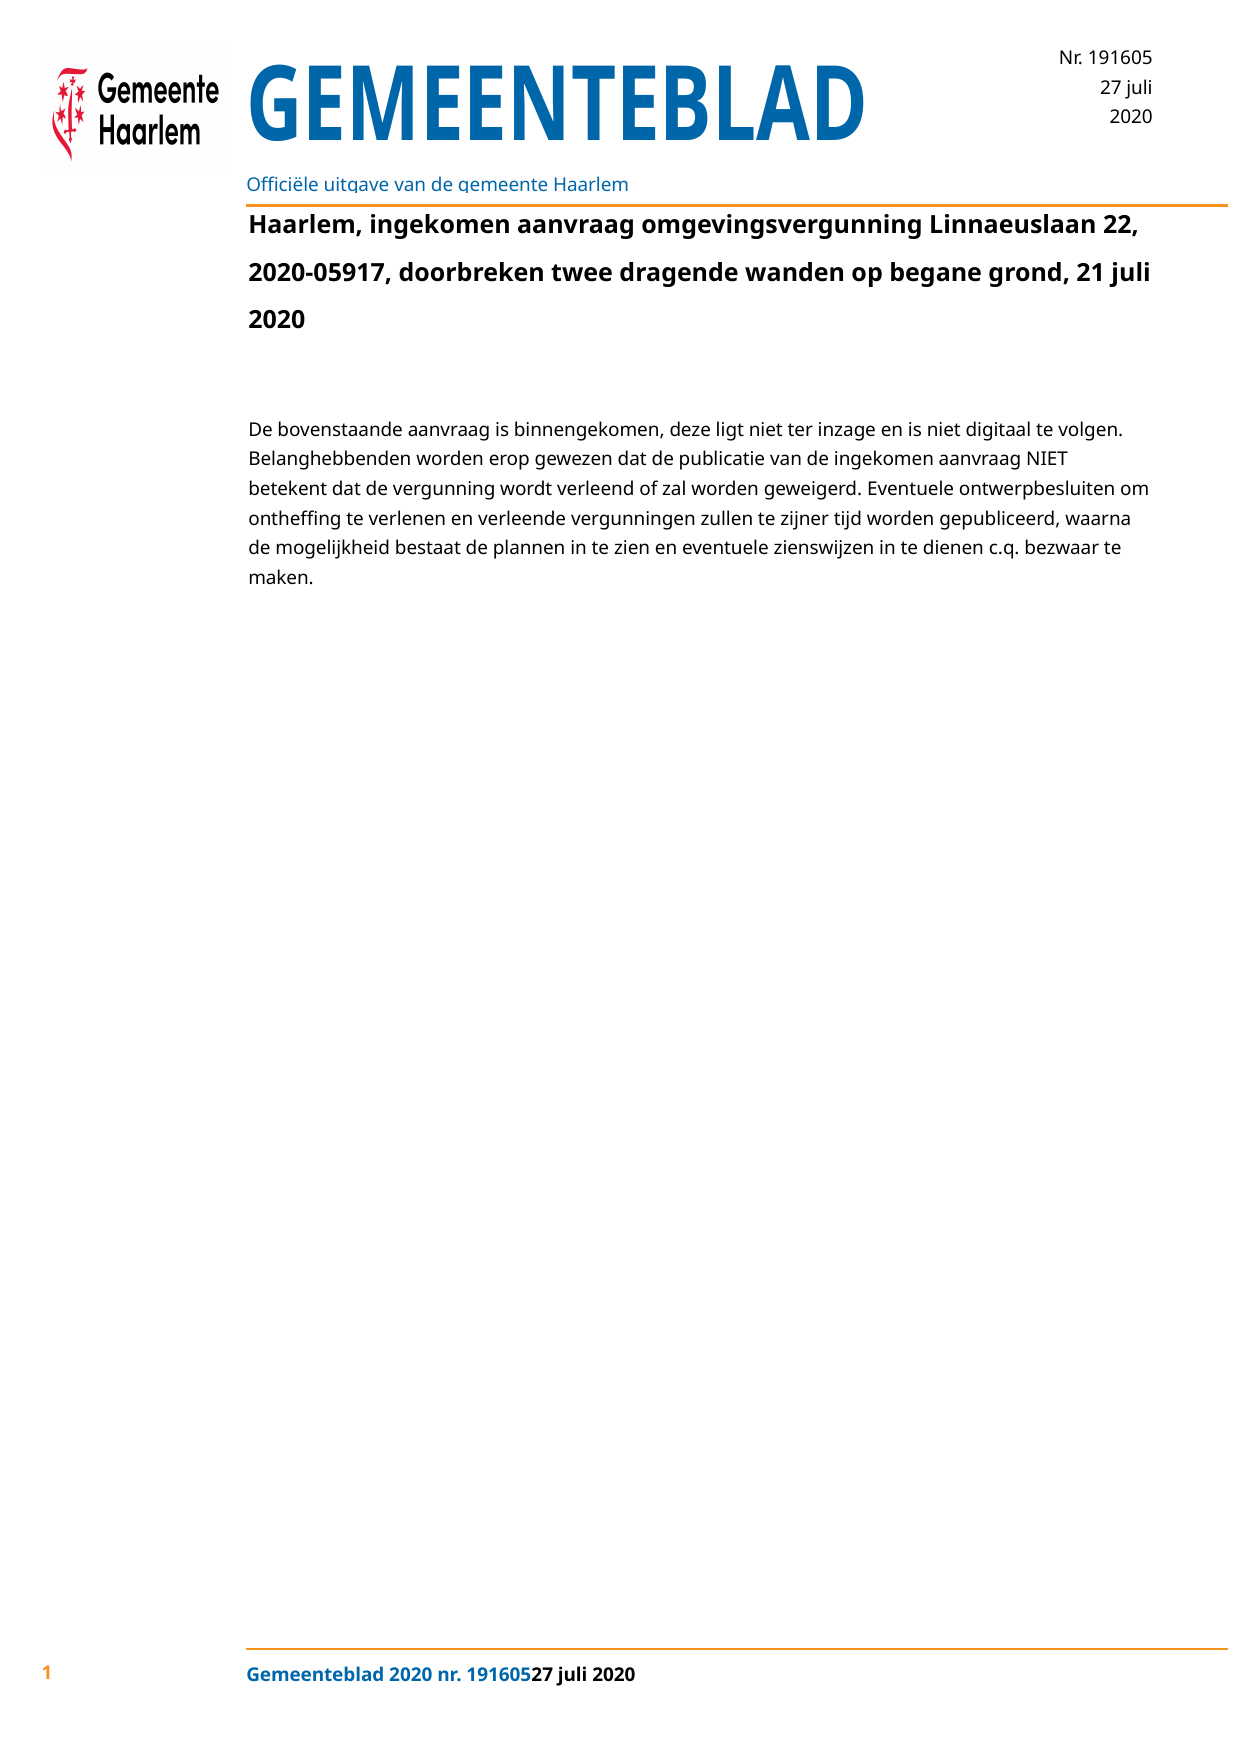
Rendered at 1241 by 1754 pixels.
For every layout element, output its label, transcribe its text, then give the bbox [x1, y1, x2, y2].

text Haarlem, ingekomen aanvraag omgevingsvergunning Linnaeuslaan 22, 2020-05917, doorbreken twee dragende wanden op begane grond, 21 juli 2020 [248, 207, 1152, 336]
picture [41, 47, 231, 172]
text De bovenstaande aanvraag is binnengekomen, deze ligt niet ter inzage en is niet digitaal te volgen. Belanghebbenden worden erop gewezen dat de publicatie van de ingekomen aanvraag NIET betekent dat de vergunning wordt verleend of zal worden geweigerd. Eventuele ontwerpbesluiten om ontheffing te verlenen en verleende vergunningen zullen te zijner tijd worden gepubliceerd, waarna de mogelijkheid bestaat de plannen in te zien en eventuele zienswijzen in te dienen c.q. bezwaar te maken. [248, 416, 1152, 589]
